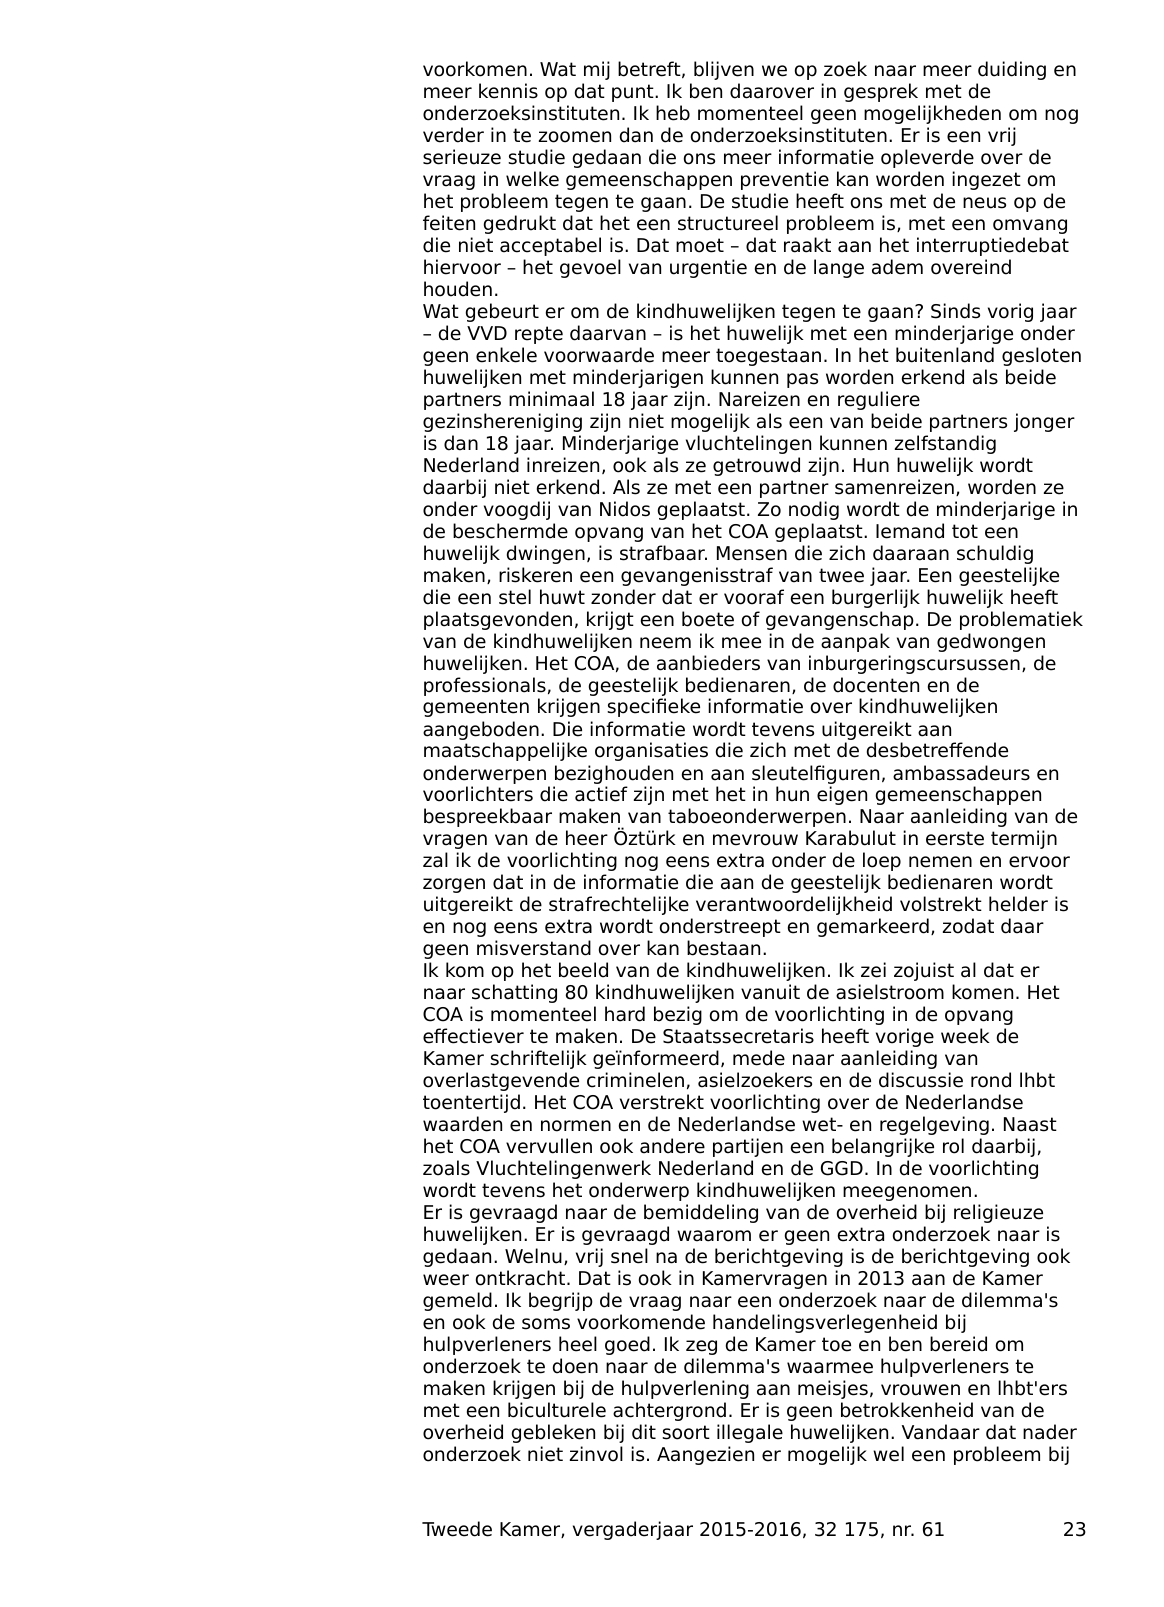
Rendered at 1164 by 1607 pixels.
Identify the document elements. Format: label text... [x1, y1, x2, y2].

text Er is gevraagd naar de bemiddeling van de overheid bij religieuze huwelijken. Er is gevraagd waarom er geen extra onderzoek naar is gedaan. Welnu, vrij snel na de berichtgeving is de berichtgeving ook weer ontkracht. Dat is ook in Kamervragen in 2013 aan de Kamer gemeld. Ik begrijp de vraag naar een onderzoek naar de dilemma's en ook de soms voorkomende handelingsverlegenheid bij hulpverleners heel goed. Ik zeg de Kamer toe en ben bereid om onderzoek te doen naar de dilemma's waarmee hulpverleners te maken krijgen bij de hulpverlening aan meisjes, vrouwen en lhbt'ers met een biculturele achtergrond. Er is geen betrokkenheid van de overheid gebleken bij dit soort illegale huwelijken. Vandaar dat nader onderzoek niet zinvol is. Aangezien er mogelijk wel een probleem bij [422, 1202, 1087, 1466]
text Wat gebeurt er om de kindhuwelijken tegen te gaan? Sinds vorig jaar – de VVD repte daarvan – is het huwelijk met een minderjarige onder geen enkele voorwaarde meer toegestaan. In het buitenland gesloten huwelijken met minderjarigen kunnen pas worden erkend als beide partners minimaal 18 jaar zijn. Nareizen en reguliere gezinshereniging zijn niet mogelijk als een van beide partners jonger is dan 18 jaar. Minderjarige vluchtelingen kunnen zelfstandig Nederland inreizen, ook als ze getrouwd zijn. Hun huwelijk wordt daarbij niet erkend. Als ze met een partner samenreizen, worden ze onder voogdij van Nidos geplaatst. Zo nodig wordt de minderjarige in de beschermde opvang van het COA geplaatst. Iemand tot een huwelijk dwingen, is strafbaar. Mensen die zich daaraan schuldig maken, riskeren een gevangenisstraf van twee jaar. Een geestelijke die een stel huwt zonder dat er vooraf een burgerlijk huwelijk heeft plaatsgevonden, krijgt een boete of gevangenschap. De problematiek van de kindhuwelijken neem ik mee in de aanpak van gedwongen huwelijken. Het COA, de aanbieders van inburgeringscursussen, de professionals, de geestelijk bedienaren, de docenten en de gemeenten krijgen specifieke informatie over kindhuwelijken aangeboden. Die informatie wordt tevens uitgereikt aan maatschappelijke organisaties die zich met de desbetreffende onderwerpen bezighouden en aan sleutelfiguren, ambassadeurs en voorlichters die actief zijn met het in hun eigen gemeenschappen bespreekbaar maken van taboeonderwerpen. Naar aanleiding van de vragen van de heer Öztürk en mevrouw Karabulut in eerste termijn zal ik de voorlichting nog eens extra onder de loep nemen en ervoor zorgen dat in de informatie die aan de geestelijk bedienaren wordt uitgereikt de strafrechtelijke verantwoordelijkheid volstrekt helder is en nog eens extra wordt onderstreept en gemarkeerd, zodat daar geen misverstand over kan bestaan. [422, 301, 1087, 960]
text voorkomen. Wat mij betreft, blijven we op zoek naar meer duiding en meer kennis op dat punt. Ik ben daarover in gesprek met de onderzoeksinstituten. Ik heb momenteel geen mogelijkheden om nog verder in te zoomen dan de onderzoeksinstituten. Er is een vrij serieuze studie gedaan die ons meer informatie opleverde over de vraag in welke gemeenschappen preventie kan worden ingezet om het probleem tegen te gaan. De studie heeft ons met de neus op de feiten gedrukt dat het een structureel probleem is, met een omvang die niet acceptabel is. Dat moet – dat raakt aan het interruptiedebat hiervoor – het gevoel van urgentie en de lange adem overeind houden. [422, 59, 1087, 301]
text Ik kom op het beeld van de kindhuwelijken. Ik zei zojuist al dat er naar schatting 80 kindhuwelijken vanuit de asielstroom komen. Het COA is momenteel hard bezig om de voorlichting in de opvang effectiever te maken. De Staatssecretaris heeft vorige week de Kamer schriftelijk geïnformeerd, mede naar aanleiding van overlastgevende criminelen, asielzoekers en de discussie rond lhbt toentertijd. Het COA verstrekt voorlichting over de Nederlandse waarden en normen en de Nederlandse wet- en regelgeving. Naast het COA vervullen ook andere partijen een belangrijke rol daarbij, zoals Vluchtelingenwerk Nederland en de GGD. In de voorlichting wordt tevens het onderwerp kindhuwelijken meegenomen. [422, 960, 1087, 1202]
